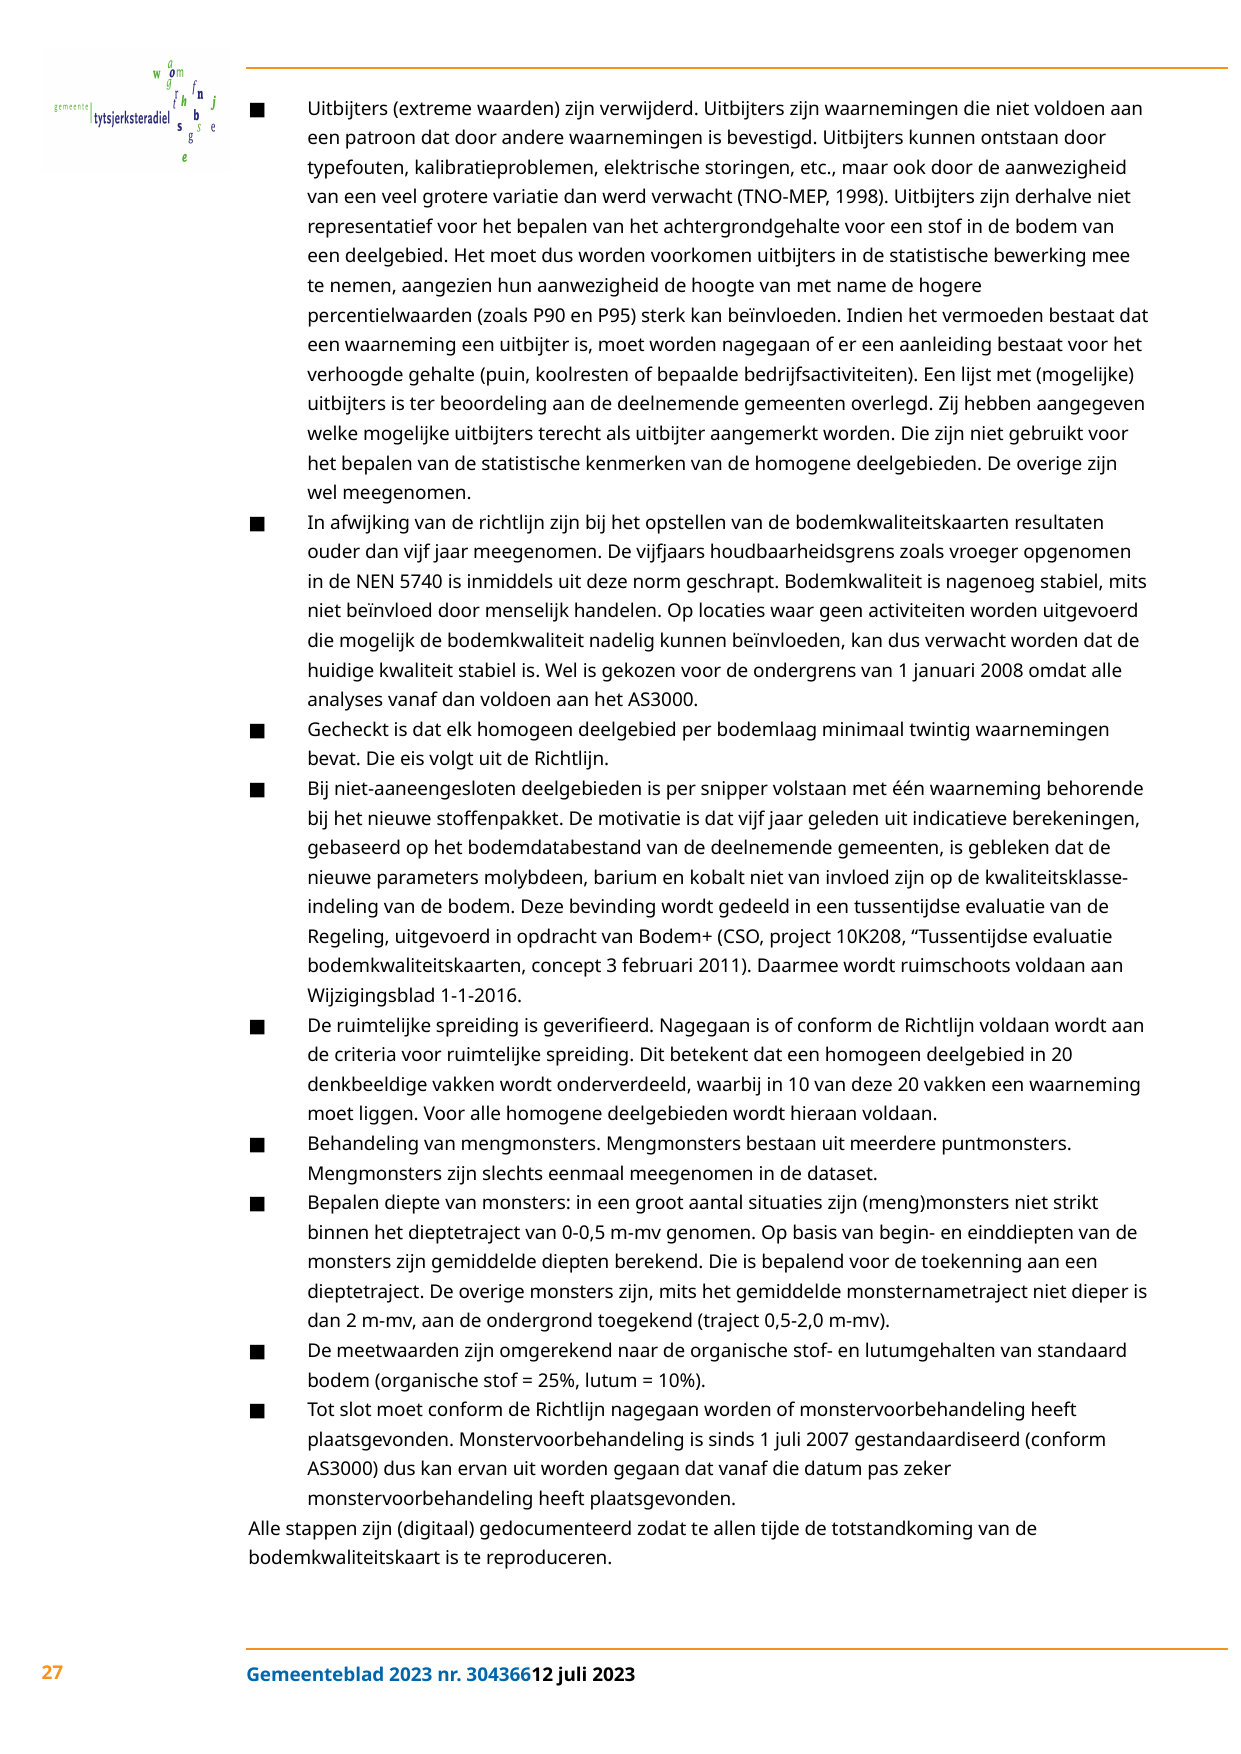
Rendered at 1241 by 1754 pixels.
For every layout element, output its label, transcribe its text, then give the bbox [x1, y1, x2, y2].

list Bepalen diepte van monsters: in een groot aantal situaties zijn (meng)monsters niet strikt binnen het dieptetraject van 0-0,5 m-mv genomen. Op basis van begin- en einddiepten van de monsters zijn gemiddelde diepten berekend. Die is bepalend voor de toekenning aan een dieptetraject. De overige monsters zijn, mits het gemiddelde monsternametraject niet dieper is dan 2 m-mv, aan de ondergrond toegekend (traject 0,5-2,0 m-mv). [248, 1189, 1152, 1333]
picture [41, 47, 231, 172]
list Tot slot moet conform de Richtlijn nagegaan worden of monstervoorbehandeling heeft plaatsgevonden. Monstervoorbehandeling is sinds 1 juli 2007 gestandaardiseerd (conform AS3000) dus kan ervan uit worden gegaan dat vanaf die datum pas zeker monstervoorbehandeling heeft plaatsgevonden. [248, 1396, 1152, 1511]
text Alle stappen zijn (digitaal) gedocumenteerd zodat te allen tijde de totstandkoming van de bodemkwaliteitskaart is te reproduceren. [248, 1515, 1152, 1570]
list Behandeling van mengmonsters. Mengmonsters bestaan uit meerdere puntmonsters. Mengmonsters zijn slechts eenmaal meegenomen in de dataset. [248, 1130, 1152, 1186]
list Uitbijters (extreme waarden) zijn verwijderd. Uitbijters zijn waarnemingen die niet voldoen aan een patroon dat door andere waarnemingen is bevestigd. Uitbijters kunnen ontstaan door typefouten, kalibratieproblemen, elektrische storingen, etc., maar ook door de aanwezigheid van een veel grotere variatie dan werd verwacht (TNO-MEP, 1998). Uitbijters zijn derhalve niet representatief voor het bepalen van het achtergrondgehalte voor een stof in de bodem van een deelgebied. Het moet dus worden voorkomen uitbijters in de statistische bewerking mee te nemen, aangezien hun aanwezigheid de hoogte van met name de hogere percentielwaarden (zoals P90 en P95) sterk kan beïnvloeden. Indien het vermoeden bestaat dat een waarneming een uitbijter is, moet worden nagegaan of er een aanleiding bestaat voor het verhoogde gehalte (puin, koolresten of bepaalde bedrijfsactiviteiten). Een lijst met (mogelijke) uitbijters is ter beoordeling aan de deelnemende gemeenten overlegd. Zij hebben aangegeven welke mogelijke uitbijters terecht als uitbijter aangemerkt worden. Die zijn niet gebruikt voor het bepalen van de statistische kenmerken van de homogene deelgebieden. De overige zijn wel meegenomen. [248, 95, 1152, 505]
list Bij niet-aaneengesloten deelgebieden is per snipper volstaan met één waarneming behorende bij het nieuwe stoffenpakket. De motivatie is dat vijf jaar geleden uit indicatieve berekeningen, gebaseerd op het bodemdatabestand van de deelnemende gemeenten, is gebleken dat de nieuwe parameters molybdeen, barium en kobalt niet van invloed zijn op de kwaliteitsklasse-indeling van de bodem. Deze bevinding wordt gedeeld in een tussentijdse evaluatie van de Regeling, uitgevoerd in opdracht van Bodem+ (CSO, project 10K208, “Tussentijdse evaluatie bodemkwaliteitskaarten, concept 3 februari 2011). Daarmee wordt ruimschoots voldaan aan Wijzigingsblad 1-1-2016. [248, 775, 1152, 1008]
list De meetwaarden zijn omgerekend naar de organische stof- en lutumgehalten van standaard bodem (organische stof = 25%, lutum = 10%). [248, 1337, 1152, 1393]
list Gecheckt is dat elk homogeen deelgebied per bodemlaag minimaal twintig waarnemingen bevat. Die eis volgt uit de Richtlijn. [248, 716, 1152, 771]
list De ruimtelijke spreiding is geverifieerd. Nagegaan is of conform de Richtlijn voldaan wordt aan de criteria voor ruimtelijke spreiding. Dit betekent dat een homogeen deelgebied in 20 denkbeeldige vakken wordt onderverdeeld, waarbij in 10 van deze 20 vakken een waarneming moet liggen. Voor alle homogene deelgebieden wordt hieraan voldaan. [248, 1012, 1152, 1126]
list In afwijking van de richtlijn zijn bij het opstellen van de bodemkwaliteitskaarten resultaten ouder dan vijf jaar meegenomen. De vijfjaars houdbaarheidsgrens zoals vroeger opgenomen in de NEN 5740 is inmiddels uit deze norm geschrapt. Bodemkwaliteit is nagenoeg stabiel, mits niet beïnvloed door menselijk handelen. Op locaties waar geen activiteiten worden uitgevoerd die mogelijk de bodemkwaliteit nadelig kunnen beïnvloeden, kan dus verwacht worden dat de huidige kwaliteit stabiel is. Wel is gekozen voor de ondergrens van 1 januari 2008 omdat alle analyses vanaf dan voldoen aan het AS3000. [248, 509, 1152, 712]
